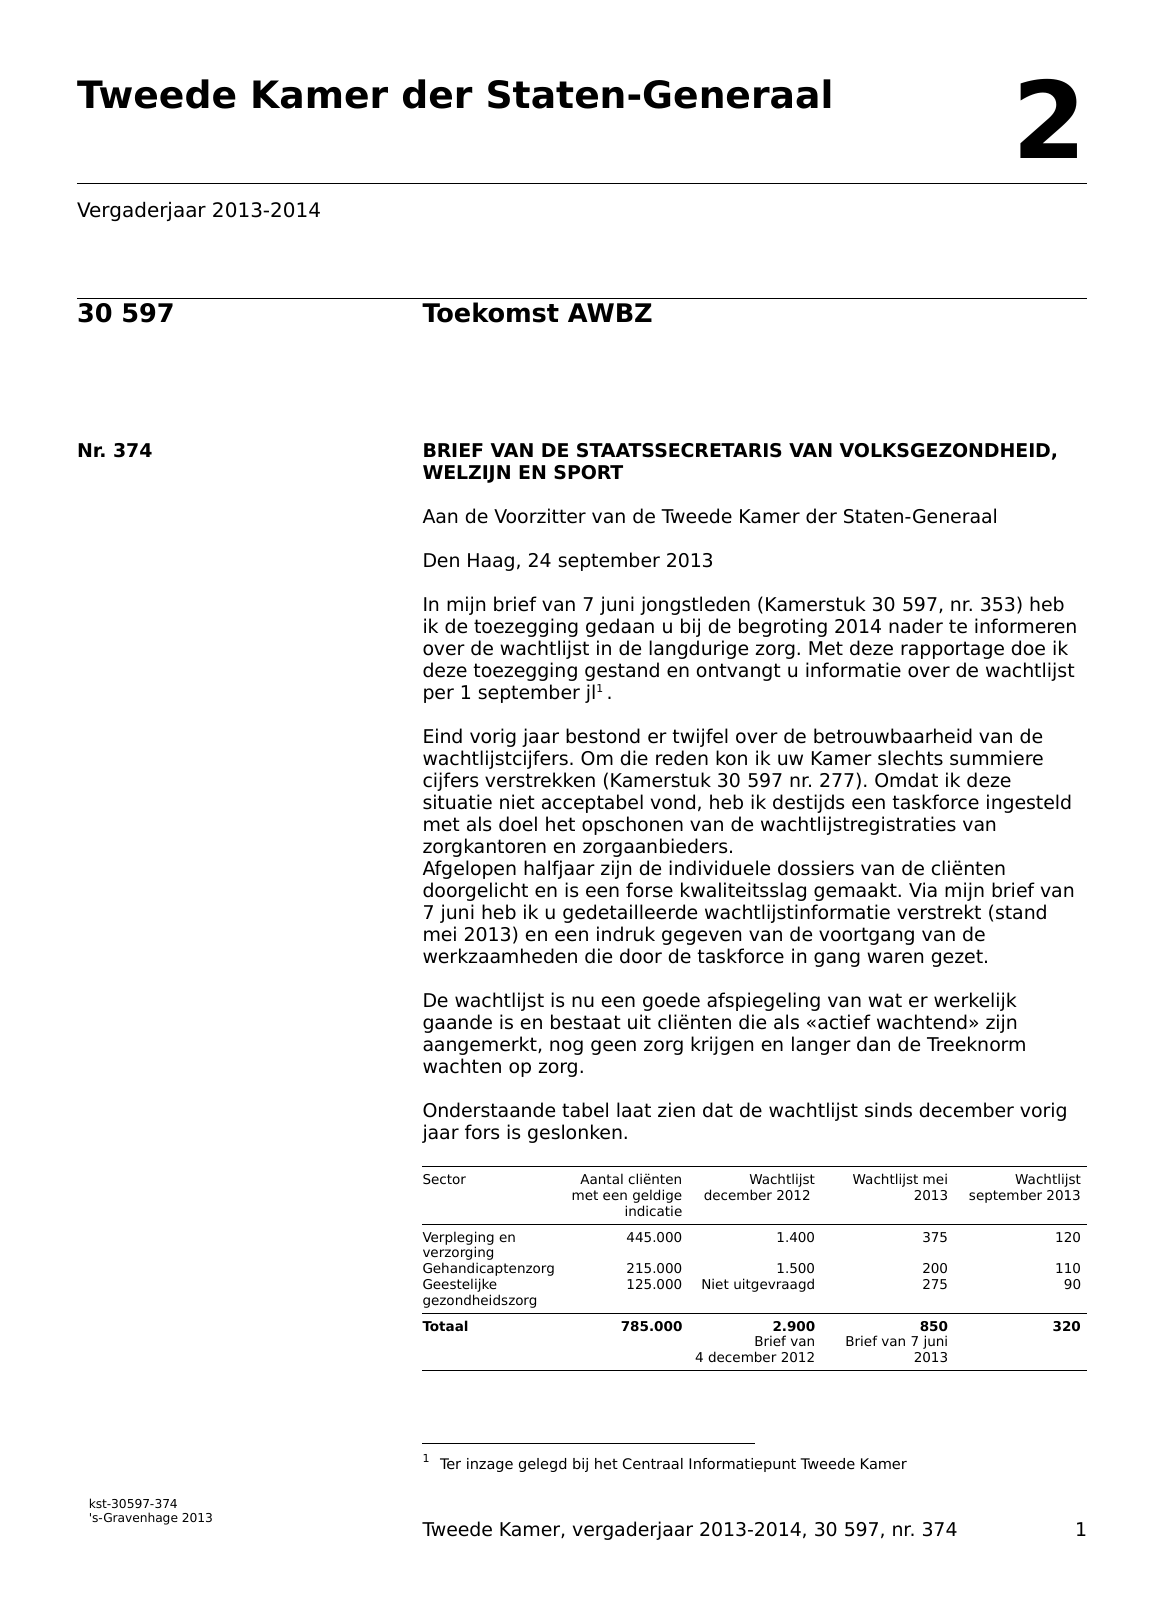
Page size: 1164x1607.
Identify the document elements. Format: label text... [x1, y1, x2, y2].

table_header Tweede Kamer der Staten-Generaal [77, 59, 886, 183]
table_cell 215.000 [555, 1261, 688, 1277]
text Ter inzage gelegd bij het Centraal Informatiepunt Tweede Kamer [422, 1452, 1087, 1474]
table_cell 320 [954, 1314, 1087, 1334]
table_cell Brief van 4 december 2012 [688, 1334, 821, 1370]
table_cell Brief van 7 juni 2013 [821, 1334, 954, 1370]
table_cell 120 [954, 1225, 1087, 1261]
text Eind vorig jaar bestond er twijfel over de betrouwbaarheid van de wachtlijstcijfers. Om die reden kon ik uw Kamer slechts summiere cijfers verstrekken (Kamerstuk 30 597 nr. 277). Omdat ik deze situatie niet acceptabel vond, heb ik destijds een taskforce ingesteld met als doel het opschonen van de wachtlijstregistraties van zorgkantoren en zorgaanbieders. [422, 726, 1087, 858]
table_cell 445.000 [555, 1225, 688, 1261]
table_cell 785.000 [555, 1314, 688, 1334]
text De wachtlijst is nu een goede afspiegeling van wat er werkelijk gaande is en bestaat uit cliënten die als «actief wachtend» zijn aangemerkt, nog geen zorg krijgen en langer dan de Treeknorm wachten op zorg. [422, 990, 1087, 1078]
table_cell Verpleging en verzorging [422, 1225, 555, 1261]
table_cell Totaal [422, 1314, 555, 1334]
table_cell Vergaderjaar 2013-2014 [77, 184, 1087, 298]
table_cell [954, 1334, 1087, 1370]
table_header Wachtlijst december 2012 [688, 1167, 821, 1224]
table_cell 90 [954, 1277, 1087, 1313]
table_cell Niet uitgevraagd [688, 1277, 821, 1313]
table_header Wachtlijst mei 2013 [821, 1167, 954, 1224]
table_cell 200 [821, 1261, 954, 1277]
text Den Haag, 24 september 2013 [422, 550, 1087, 572]
table_cell Geestelijke gezondheidszorg [422, 1277, 555, 1313]
table_header Wachtlijst september 2013 [954, 1167, 1087, 1224]
text kst-30597-374 [88, 1497, 323, 1511]
table_cell 110 [954, 1261, 1087, 1277]
text Onderstaande tabel laat zien dat de wachtlijst sinds december vorig jaar fors is geslonken. [422, 1100, 1087, 1144]
table_cell 850 [821, 1314, 954, 1334]
text Aan de Voorzitter van de Tweede Kamer der Staten-Generaal [422, 506, 1087, 528]
table_cell [422, 1334, 555, 1370]
subtitle Nr. 374 BRIEF VAN DE STAATSSECRETARIS VAN VOLKSGEZONDHEID, WELZIJN EN SPORT [77, 440, 1087, 484]
table_header Aantal cliënten met een geldige indicatie [555, 1167, 688, 1224]
text In mijn brief van 7 juni jongstleden (Kamerstuk 30 597, nr. 353) heb ik de toezegging gedaan u bij de begroting 2014 nader te informeren over de wachtlijst in de langdurige zorg. Met deze rapportage doe ik deze toezegging gestand en ontvangt u informatie over de wachtlijst per 1 september jl. [422, 594, 1087, 704]
table_cell 125.000 [555, 1277, 688, 1313]
table_header Sector [422, 1167, 555, 1224]
table_cell 1.400 [688, 1225, 821, 1261]
table_cell 2.900 [688, 1314, 821, 1334]
subtitle 30 597 Toekomst AWBZ [77, 299, 1087, 329]
table_cell 375 [821, 1225, 954, 1261]
text 's-Gravenhage 2013 [88, 1511, 323, 1525]
table_cell Gehandicaptenzorg [422, 1261, 555, 1277]
table_header 2 [886, 59, 1087, 183]
table_cell 275 [821, 1277, 954, 1313]
table_cell 1.500 [688, 1261, 821, 1277]
table_cell [555, 1334, 688, 1370]
text Afgelopen halfjaar zijn de individuele dossiers van de cliënten doorgelicht en is een forse kwaliteitsslag gemaakt. Via mijn brief van 7 juni heb ik u gedetailleerde wachtlijstinformatie verstrekt (stand mei 2013) en een indruk gegeven van de voortgang van de werkzaamheden die door de taskforce in gang waren gezet. [422, 858, 1087, 968]
